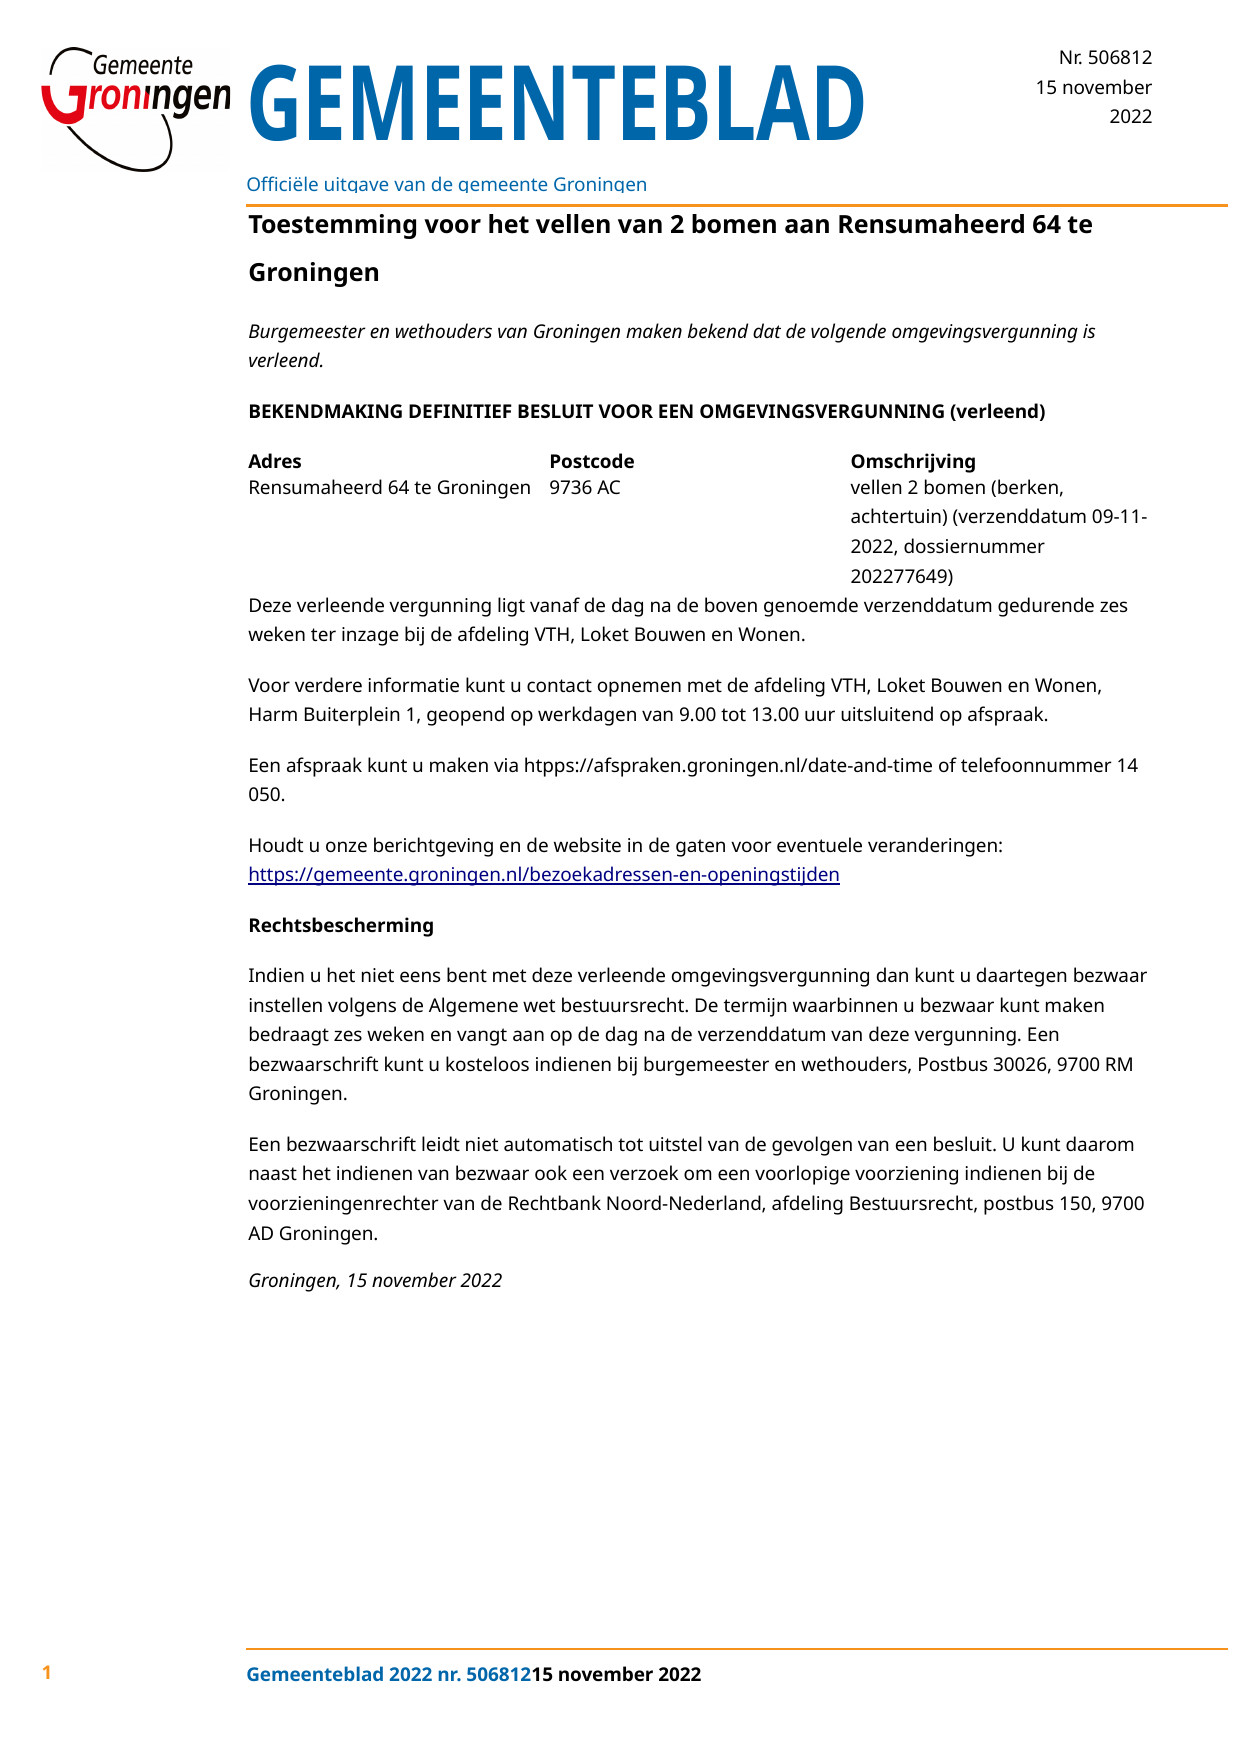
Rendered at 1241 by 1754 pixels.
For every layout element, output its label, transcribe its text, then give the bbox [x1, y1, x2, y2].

table_cell 9736 AC [549, 474, 850, 589]
text Deze verleende vergunning ligt vanaf de dag na de boven genoemde verzenddatum gedurende zes weken ter inzage bij de afdeling VTH, Loket Bouwen en Wonen. [248, 592, 1152, 647]
table_cell Rensumaheerd 64 te Groningen [248, 474, 549, 589]
table_header Postcode [549, 449, 850, 474]
picture [41, 47, 231, 172]
text Rechtsbescherming [248, 912, 1152, 938]
table_header Adres [248, 449, 549, 474]
table_cell vellen 2 bomen (berken, achtertuin) (verzenddatum 09-11-2022, dossiernummer 202277649) [850, 474, 1152, 589]
text Toestemming voor het vellen van 2 bomen aan Rensumaheerd 64 te Groningen [248, 207, 1152, 288]
text BEKENDMAKING DEFINITIEF BESLUIT VOOR EEN OMGEVINGSVERGUNNING (verleend) [248, 398, 1152, 424]
text Voor verdere informatie kunt u contact opnemen met de afdeling VTH, Loket Bouwen en Wonen, Harm Buiterplein 1, geopend op werkdagen van 9.00 tot 13.00 uur uitsluitend op afspraak. [248, 672, 1152, 727]
text Houdt u onze berichtgeving en de website in de gaten voor eventuele veranderingen: https://gemeente.groningen.nl/bezoekadressen-en-openingstijden [248, 832, 1152, 887]
text Groningen, 15 november 2022 [248, 1268, 1152, 1293]
text Indien u het niet eens bent met deze verleende omgevingsvergunning dan kunt u daartegen bezwaar instellen volgens de Algemene wet bestuursrecht. De termijn waarbinnen u bezwaar kunt maken bedraagt zes weken en vangt aan op de dag na de verzenddatum van deze vergunning. Een bezwaarschrift kunt u kosteloos indienen bij burgemeester en wethouders, Postbus 30026, 9700 RM Groningen. [248, 962, 1152, 1106]
text Burgemeester en wethouders van Groningen maken bekend dat de volgende omgevingsvergunning is verleend. [248, 318, 1152, 373]
text Een bezwaarschrift leidt niet automatisch tot uitstel van de gevolgen van een besluit. U kunt daarom naast het indienen van bezwaar ook een verzoek om een voorlopige voorziening indienen bij de voorzieningenrechter van de Rechtbank Noord-Nederland, afdeling Bestuursrecht, postbus 150, 9700 AD Groningen. [248, 1131, 1152, 1246]
text Een afspraak kunt u maken via htpps://afspraken.groningen.nl/date-and-time of telefoonnummer 14 050. [248, 752, 1152, 807]
table_header Omschrijving [850, 449, 1152, 474]
